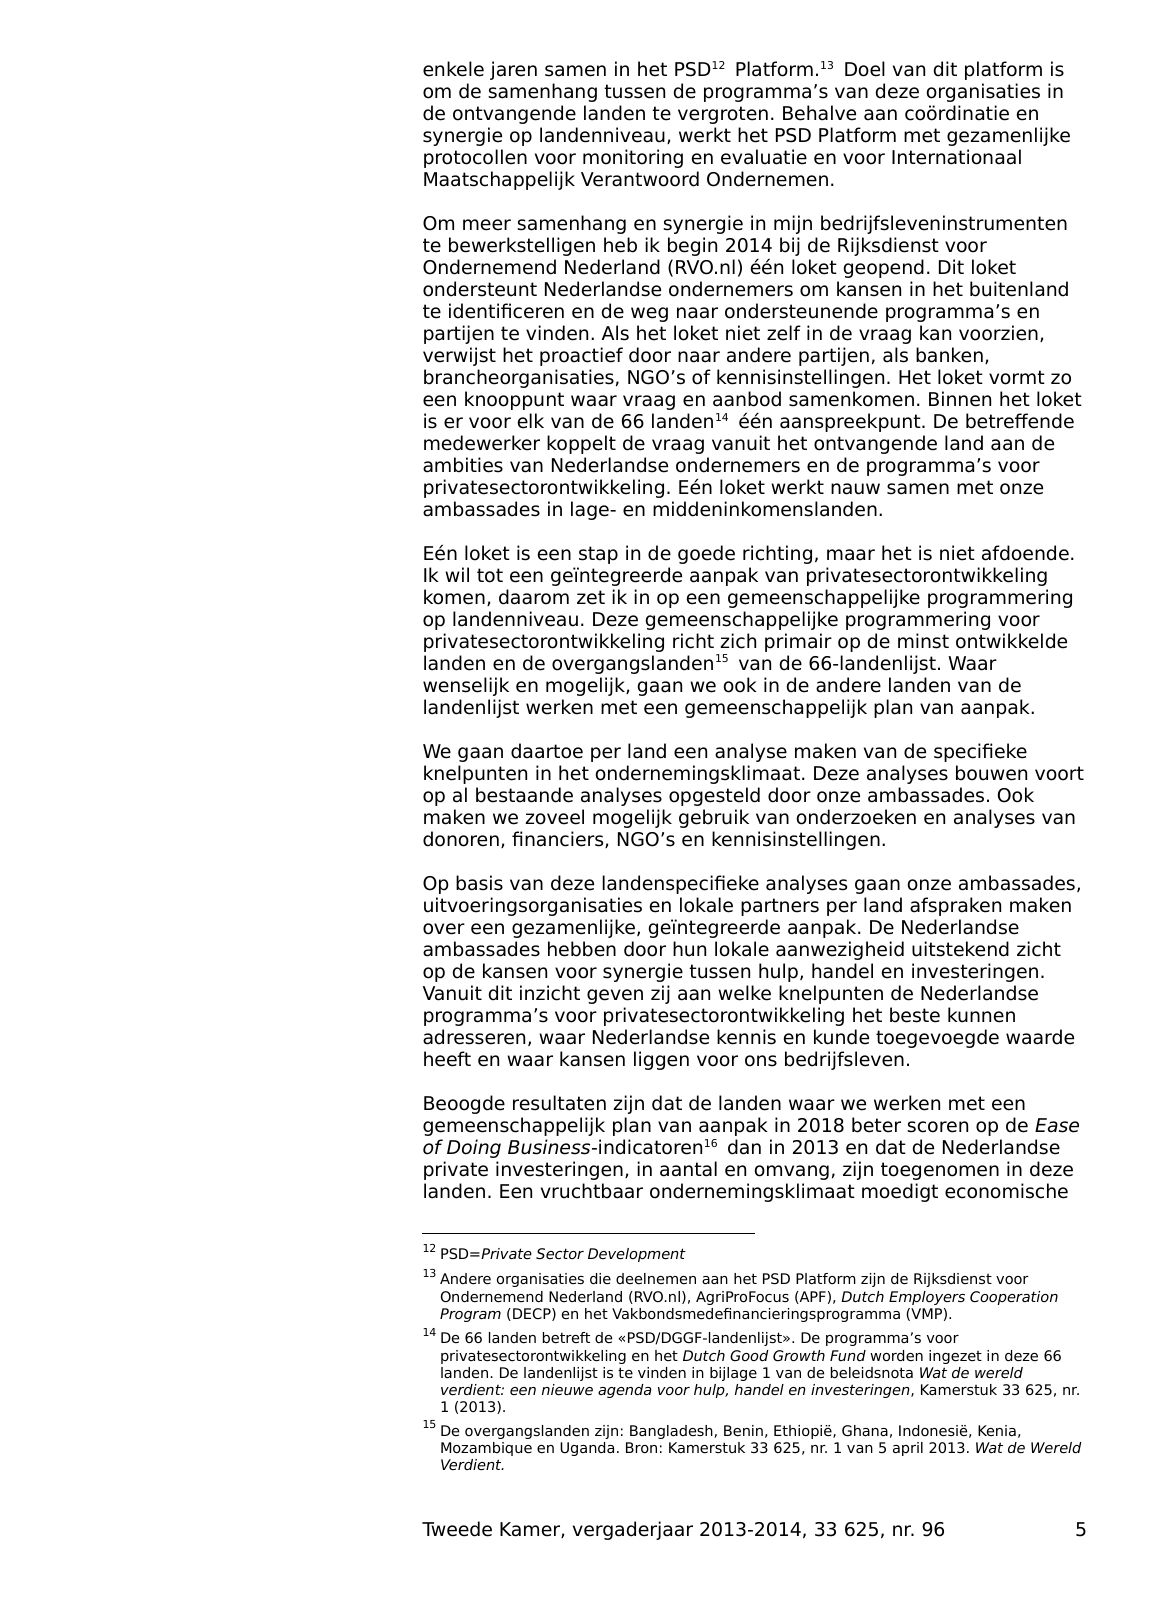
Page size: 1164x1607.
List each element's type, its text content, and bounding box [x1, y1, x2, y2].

text Eén loket is een stap in de goede richting, maar het is niet afdoende. Ik wil tot een geïntegreerde aanpak van privatesectorontwikkeling komen, daarom zet ik in op een gemeenschappelijke programmering op landenniveau. Deze gemeenschappelijke programmering voor privatesectorontwikkeling richt zich primair op de minst ontwikkelde landen en de overgangslanden van de 66-landenlijst. Waar wenselijk en mogelijk, gaan we ook in de andere landen van de landenlijst werken met een gemeenschappelijk plan van aanpak. [422, 543, 1087, 719]
text We gaan daartoe per land een analyse maken van de specifieke knelpunten in het ondernemingsklimaat. Deze analyses bouwen voort op al bestaande analyses opgesteld door onze ambassades. Ook maken we zoveel mogelijk gebruik van onderzoeken en analyses van donoren, financiers, NGO’s en kennisinstellingen. [422, 741, 1087, 851]
text De 66 landen betreft de «PSD/DGGF-landenlijst». De programma’s voor privatesectorontwikkeling en het Dutch Good Growth Fund worden ingezet in deze 66 landen. De landenlijst is te vinden in bijlage 1 van de beleidsnota Wat de wereld verdient: een nieuwe agenda voor hulp, handel en investeringen, Kamerstuk 33 625, nr. 1 (2013). [422, 1326, 1087, 1416]
text PSD=Private Sector Development [422, 1242, 1087, 1264]
text Beoogde resultaten zijn dat de landen waar we werken met een gemeenschappelijk plan van aanpak in 2018 beter scoren op de Ease of Doing Business-indicatoren dan in 2013 en dat de Nederlandse private investeringen, in aantal en omvang, zijn toegenomen in deze landen. Een vruchtbaar ondernemingsklimaat moedigt economische [422, 1093, 1087, 1203]
text enkele jaren samen in het PSD Platform. Doel van dit platform is om de samenhang tussen de programma’s van deze organisaties in de ontvangende landen te vergroten. Behalve aan coördinatie en synergie op landenniveau, werkt het PSD Platform met gezamenlijke protocollen voor monitoring en evaluatie en voor Internationaal Maatschappelijk Verantwoord Ondernemen. [422, 59, 1087, 191]
text Andere organisaties die deelnemen aan het PSD Platform zijn de Rijksdienst voor Ondernemend Nederland (RVO.nl), AgriProFocus (APF), Dutch Employers Cooperation Program (DECP) en het Vakbondsmedefinancieringsprogramma (VMP). [422, 1267, 1087, 1323]
text Op basis van deze landenspecifieke analyses gaan onze ambassades, uitvoeringsorganisaties en lokale partners per land afspraken maken over een gezamenlijke, geïntegreerde aanpak. De Nederlandse ambassades hebben door hun lokale aanwezigheid uitstekend zicht op de kansen voor synergie tussen hulp, handel en investeringen. Vanuit dit inzicht geven zij aan welke knelpunten de Nederlandse programma’s voor privatesectorontwikkeling het beste kunnen adresseren, waar Nederlandse kennis en kunde toegevoegde waarde heeft en waar kansen liggen voor ons bedrijfsleven. [422, 873, 1087, 1071]
text De overgangslanden zijn: Bangladesh, Benin, Ethiopië, Ghana, Indonesië, Kenia, Mozambique en Uganda. Bron: Kamerstuk 33 625, nr. 1 van 5 april 2013. Wat de Wereld Verdient. [422, 1418, 1087, 1474]
text Om meer samenhang en synergie in mijn bedrijfsleveninstrumenten te bewerkstelligen heb ik begin 2014 bij de Rijksdienst voor Ondernemend Nederland (RVO.nl) één loket geopend. Dit loket ondersteunt Nederlandse ondernemers om kansen in het buitenland te identificeren en de weg naar ondersteunende programma’s en partijen te vinden. Als het loket niet zelf in de vraag kan voorzien, verwijst het proactief door naar andere partijen, als banken, brancheorganisaties, NGO’s of kennisinstellingen. Het loket vormt zo een knooppunt waar vraag en aanbod samenkomen. Binnen het loket is er voor elk van de 66 landen één aanspreekpunt. De betreffende medewerker koppelt de vraag vanuit het ontvangende land aan de ambities van Nederlandse ondernemers en de programma’s voor privatesectorontwikkeling. Eén loket werkt nauw samen met onze ambassades in lage- en middeninkomenslanden. [422, 213, 1087, 521]
